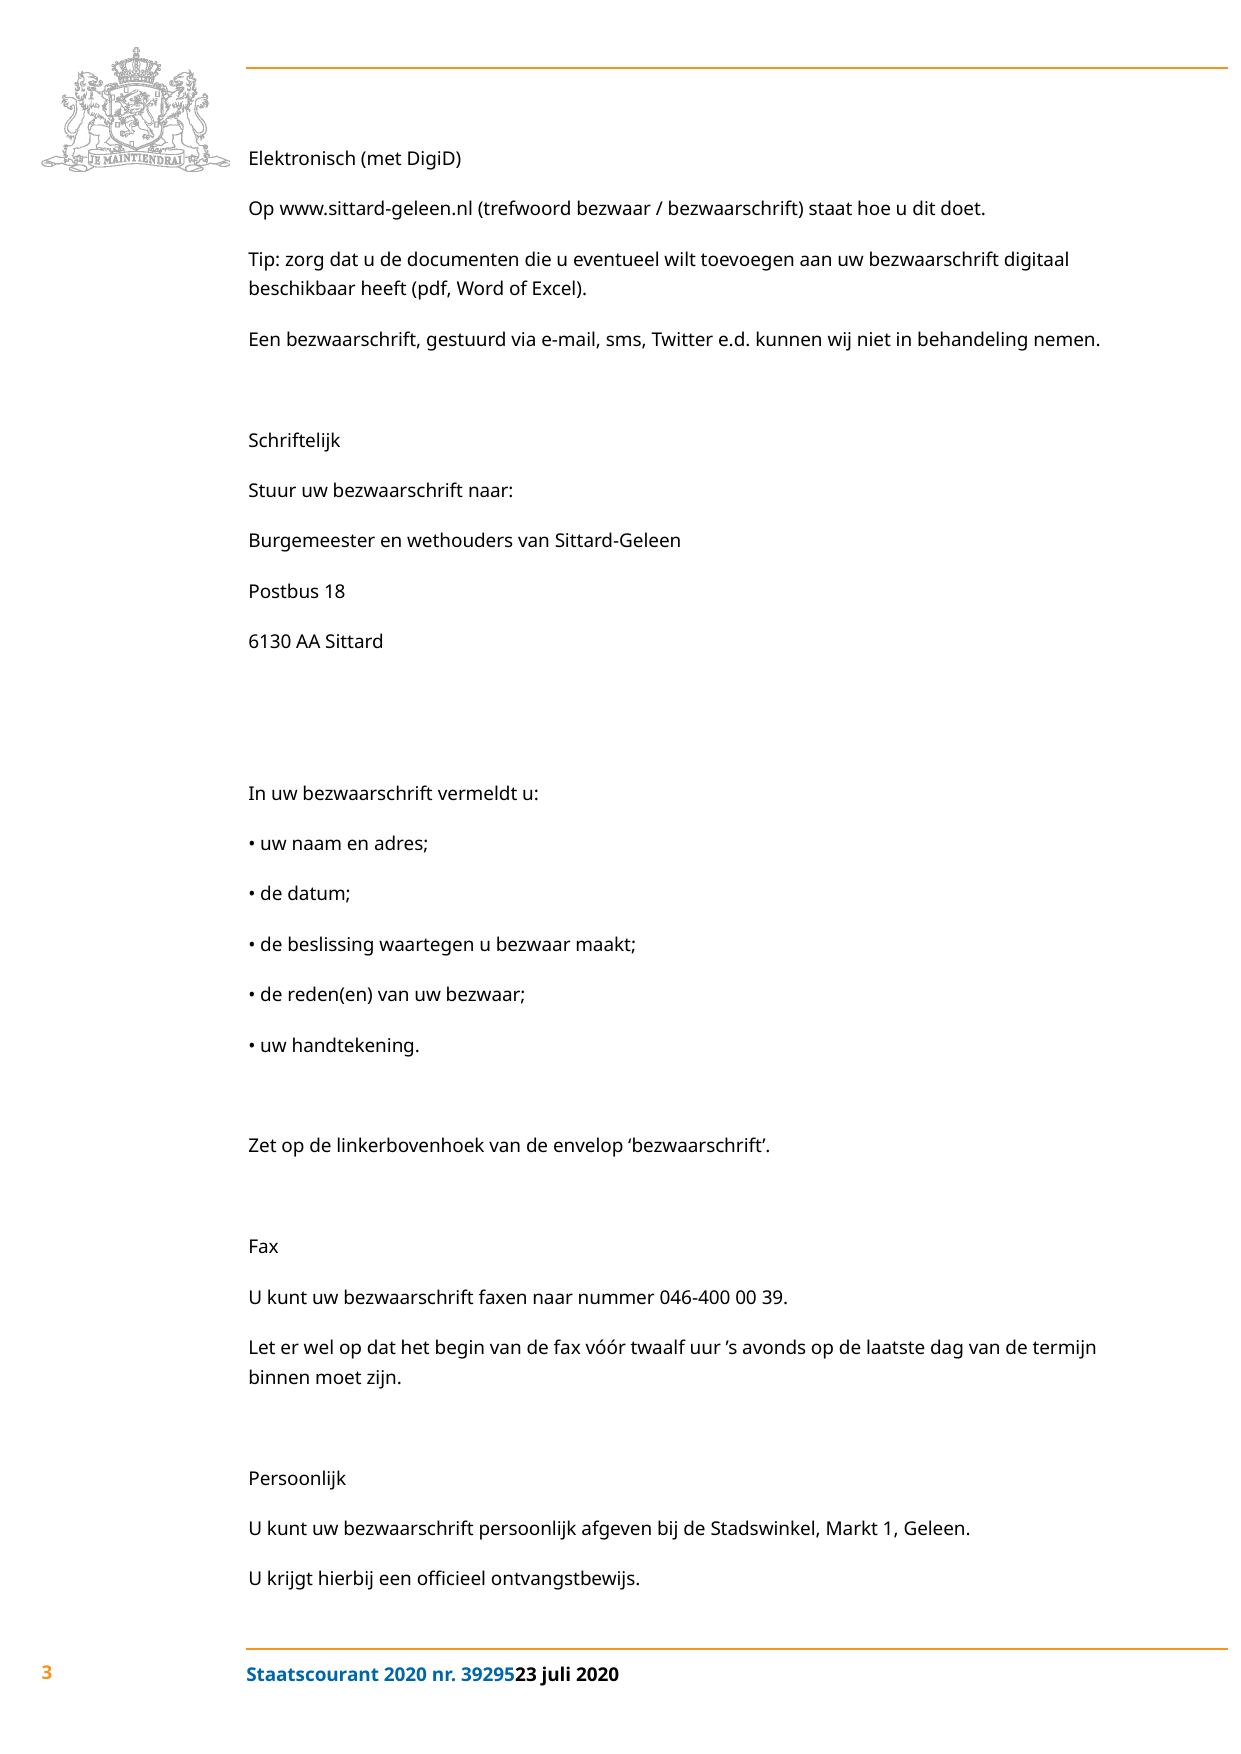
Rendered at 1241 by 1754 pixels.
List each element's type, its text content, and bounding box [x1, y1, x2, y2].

text Let er wel op dat het begin van de fax vóór twaalf uur ’s avonds op de laatste dag van de termijn binnen moet zijn. [248, 1334, 1152, 1390]
text Tip: zorg dat u de documenten die u eventueel wilt toevoegen aan uw bezwaarschrift digitaal beschikbaar heeft (pdf, Word of Excel). [248, 246, 1152, 301]
text Een bezwaarschrift, gestuurd via e-mail, sms, Twitter e.d. kunnen wij niet in behandeling nemen. [248, 326, 1152, 352]
text • de beslissing waartegen u bezwaar maakt; [248, 931, 1152, 957]
text Postbus 18 [248, 578, 1152, 604]
text In uw bezwaarschrift vermeldt u: [248, 780, 1152, 806]
text Persoonlijk [248, 1465, 1152, 1491]
text Elektronisch (met DigiD) [248, 145, 1152, 171]
text U kunt uw bezwaarschrift persoonlijk afgeven bij de Stadswinkel, Markt 1, Geleen. [248, 1515, 1152, 1541]
text • de datum; [248, 881, 1152, 906]
text Op www.sittard-geleen.nl (trefwoord bezwaar / bezwaarschrift) staat hoe u dit doet. [248, 196, 1152, 221]
text • uw handtekening. [248, 1032, 1152, 1058]
picture [41, 47, 231, 172]
text Stuur uw bezwaarschrift naar: [248, 477, 1152, 503]
text Zet op de linkerbovenhoek van de envelop ‘bezwaarschrift’. [248, 1133, 1152, 1158]
text • uw naam en adres; [248, 830, 1152, 856]
text Burgemeester en wethouders van Sittard-Geleen [248, 528, 1152, 553]
text Fax [248, 1233, 1152, 1259]
text • de reden(en) van uw bezwaar; [248, 981, 1152, 1007]
text Schriftelijk [248, 427, 1152, 453]
text U kunt uw bezwaarschrift faxen naar nummer 046-400 00 39. [248, 1284, 1152, 1310]
text 6130 AA Sittard [248, 628, 1152, 654]
text U krijgt hierbij een officieel ontvangstbewijs. [248, 1566, 1152, 1591]
